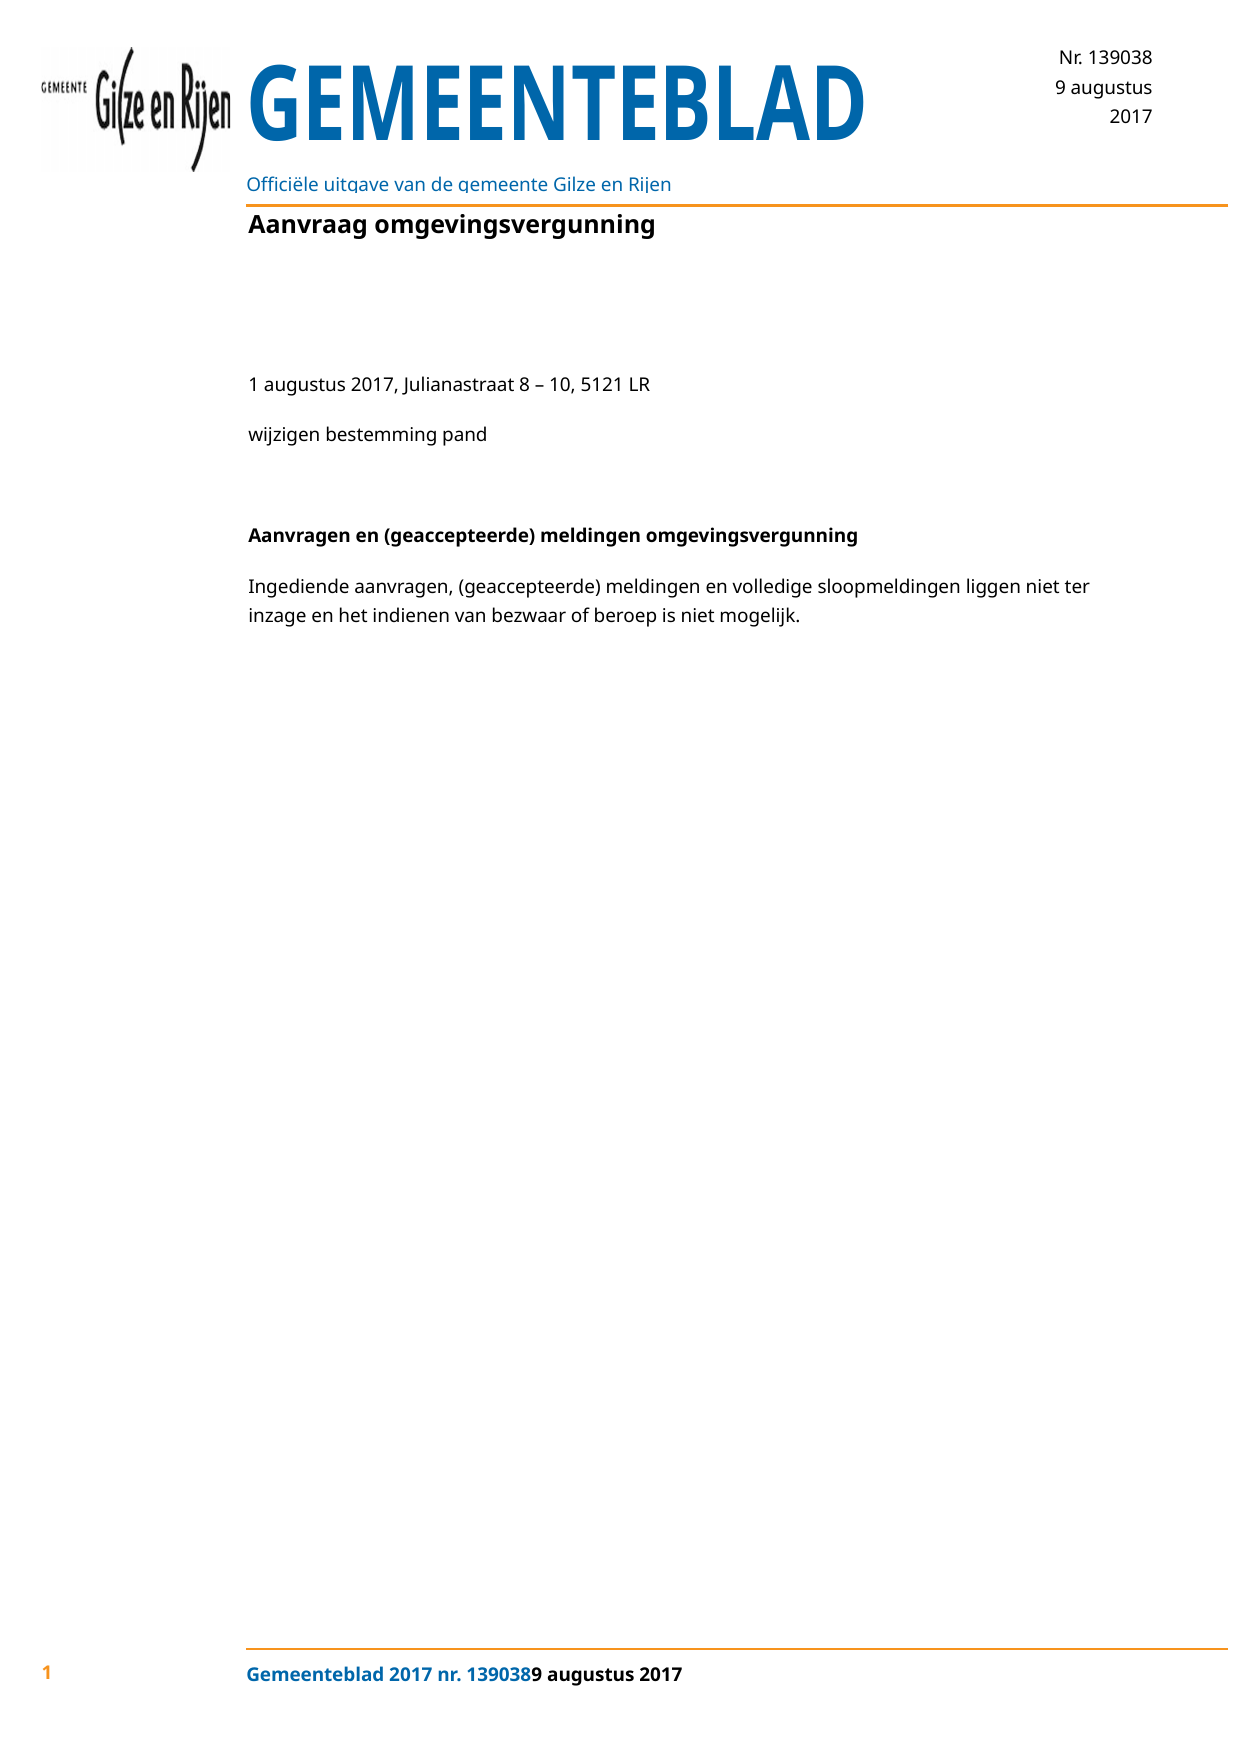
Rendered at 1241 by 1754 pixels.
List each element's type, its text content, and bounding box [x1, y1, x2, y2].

picture [41, 47, 231, 172]
text Aanvragen en (geaccepteerde) meldingen omgevingsvergunning [248, 522, 1152, 548]
text 1 augustus 2017, Julianastraat 8 – 10, 5121 LR [248, 371, 1152, 397]
text Ingediende aanvragen, (geaccepteerde) meldingen en volledige sloopmeldingen liggen niet ter inzage en het indienen van bezwaar of beroep is niet mogelijk. [248, 573, 1152, 628]
text Aanvraag omgevingsvergunning [248, 207, 1152, 241]
text wijzigen bestemming pand [248, 422, 1152, 447]
